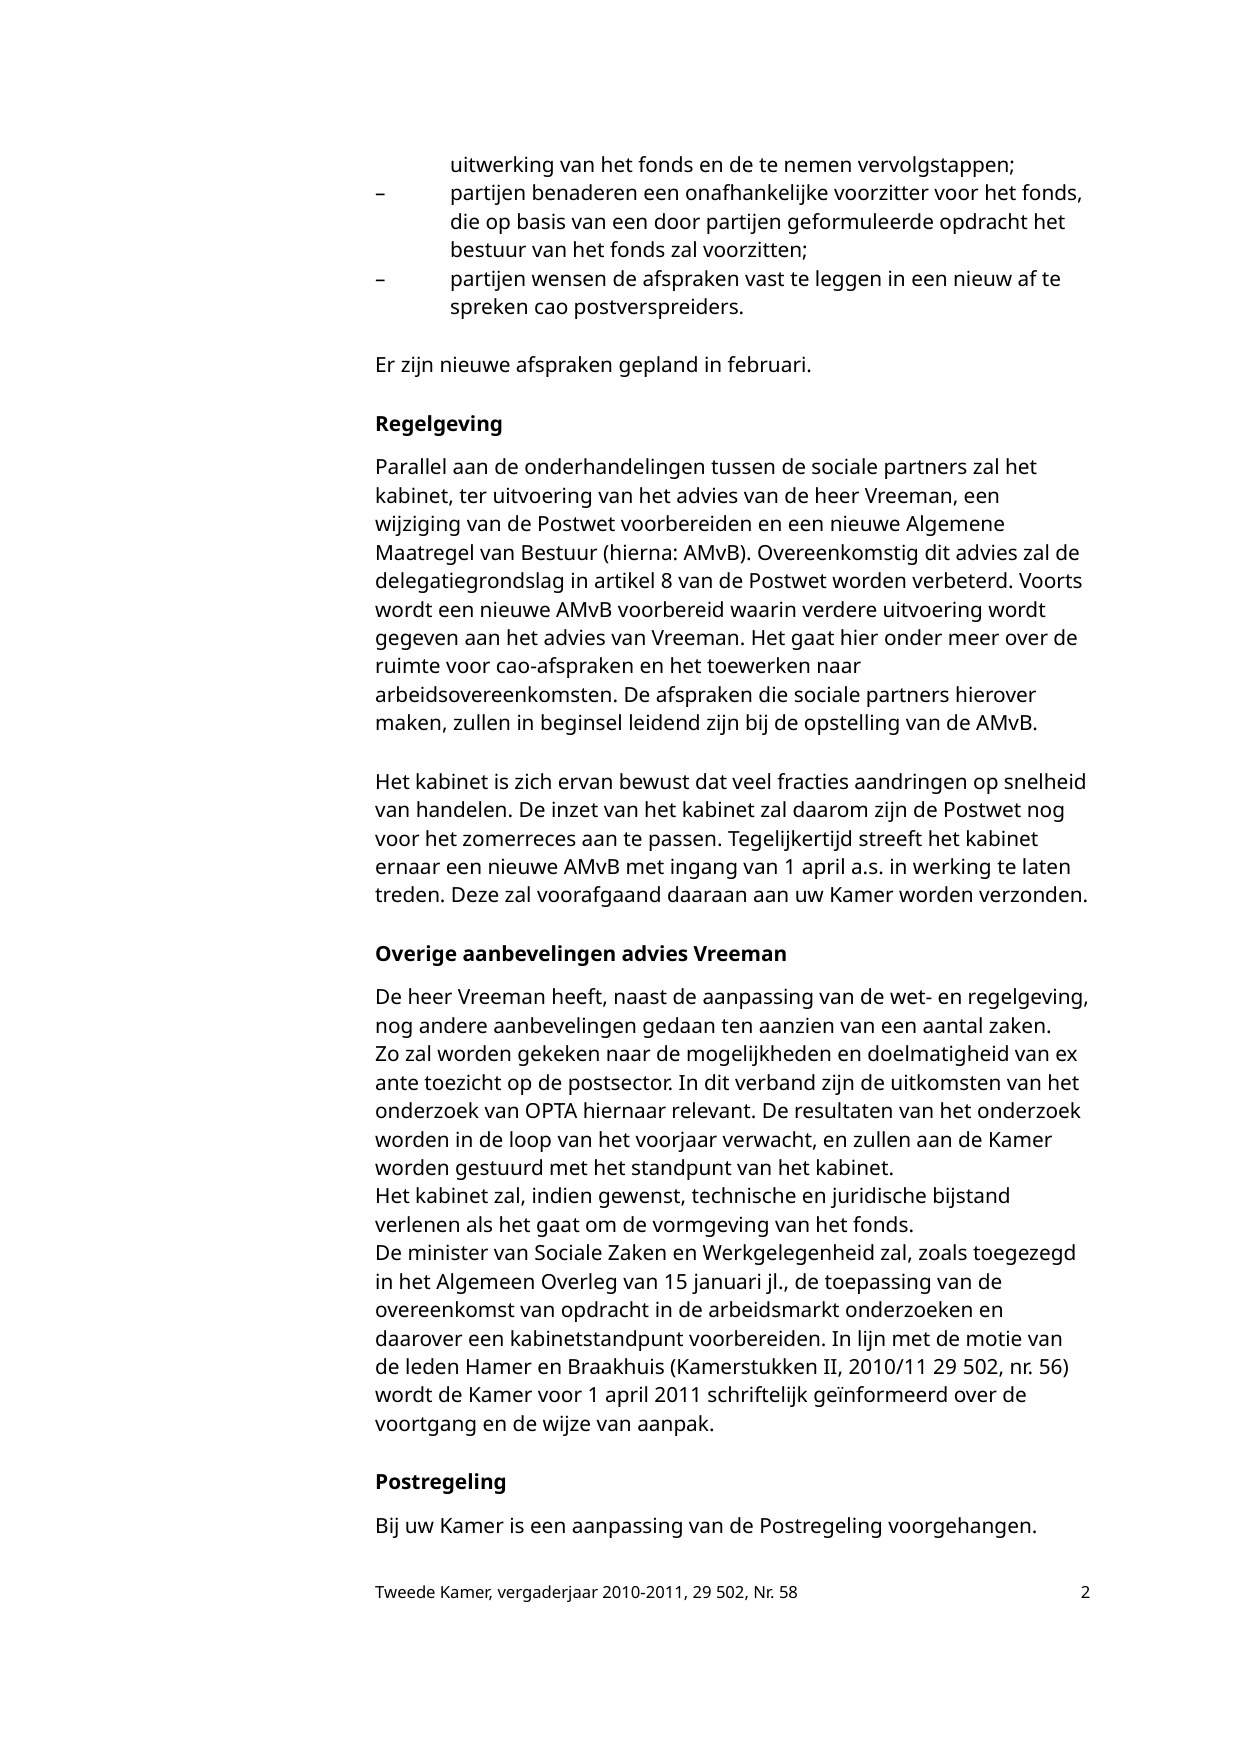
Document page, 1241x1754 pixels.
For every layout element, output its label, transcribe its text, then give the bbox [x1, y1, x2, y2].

text Postregeling [375, 1467, 1090, 1496]
list partijen benaderen een onafhankelijke voorzitter voor het fonds, die op basis van een door partijen geformuleerde opdracht het bestuur van het fonds zal voorzitten; [375, 178, 1090, 264]
text De heer Vreeman heeft, naast de aanpassing van de wet- en regelgeving, nog andere aanbevelingen gedaan ten aanzien van een aantal zaken. [375, 982, 1090, 1039]
text Zo zal worden gekeken naar de mogelijkheden en doelmatigheid van ex ante toezicht op de postsector. In dit verband zijn de uitkomsten van het onderzoek van OPTA hiernaar relevant. De resultaten van het onderzoek worden in de loop van het voorjaar verwacht, en zullen aan de Kamer worden gestuurd met het standpunt van het kabinet. [375, 1039, 1090, 1182]
text Het kabinet is zich ervan bewust dat veel fracties aandringen op snelheid van handelen. De inzet van het kabinet zal daarom zijn de Postwet nog voor het zomerreces aan te passen. Tegelijkertijd streeft het kabinet ernaar een nieuwe AMvB met ingang van 1 april a.s. in werking te laten treden. Deze zal voorafgaand daaraan aan uw Kamer worden verzonden. [375, 767, 1090, 909]
text Bij uw Kamer is een aanpassing van de Postregeling voorgehangen. [375, 1511, 1090, 1539]
text Parallel aan de onderhandelingen tussen de sociale partners zal het kabinet, ter uitvoering van het advies van de heer Vreeman, een wijziging van de Postwet voorbereiden en een nieuwe Algemene Maatregel van Bestuur (hierna: AMvB). Overeenkomstig dit advies zal de delegatiegrondslag in artikel 8 van de Postwet worden verbeterd. Voorts wordt een nieuwe AMvB voorbereid waarin verdere uitvoering wordt gegeven aan het advies van Vreeman. Het gaat hier onder meer over de ruimte voor cao-afspraken en het toewerken naar arbeidsovereenkomsten. De afspraken die sociale partners hierover maken, zullen in beginsel leidend zijn bij de opstelling van de AMvB. [375, 452, 1090, 737]
text Het kabinet zal, indien gewenst, technische en juridische bijstand verlenen als het gaat om de vormgeving van het fonds. [375, 1182, 1090, 1238]
list partijen wensen de afspraken vast te leggen in een nieuw af te spreken cao postverspreiders. [375, 264, 1090, 321]
list uitwerking van het fonds en de te nemen vervolgstappen; [375, 150, 1090, 178]
text Er zijn nieuwe afspraken gepland in februari. [375, 351, 1090, 379]
text Regelgeving [375, 409, 1090, 437]
text De minister van Sociale Zaken en Werkgelegenheid zal, zoals toegezegd in het Algemeen Overleg van 15 januari jl., de toepassing van de overeenkomst van opdracht in de arbeidsmarkt onderzoeken en daarover een kabinetstandpunt voorbereiden. In lijn met de motie van de leden Hamer en Braakhuis (Kamerstukken II, 2010/11 29 502, nr. 56) wordt de Kamer voor 1 april 2011 schriftelijk geïnformeerd over de voortgang en de wijze van aanpak. [375, 1238, 1090, 1437]
text Overige aanbevelingen advies Vreeman [375, 939, 1090, 967]
